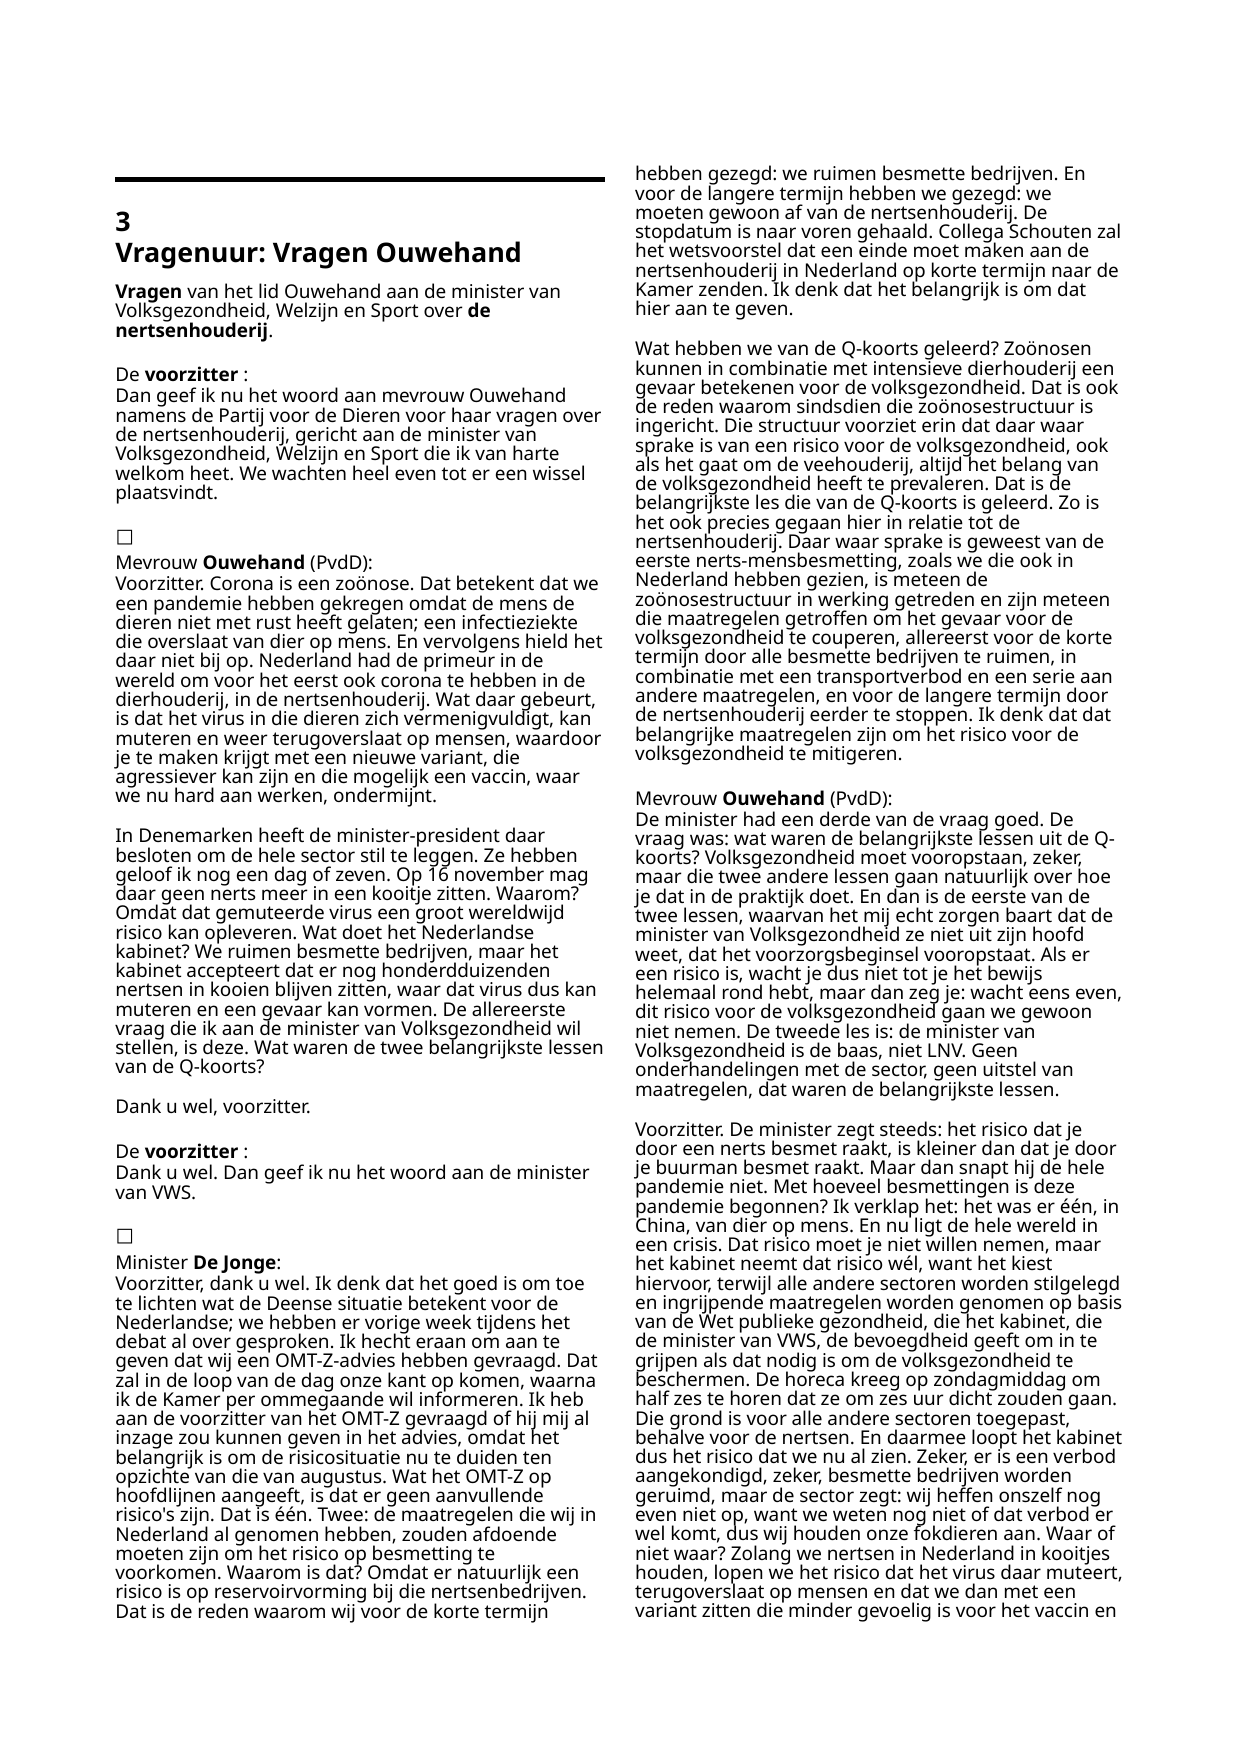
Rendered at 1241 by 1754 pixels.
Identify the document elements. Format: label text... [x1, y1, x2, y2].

text 3 [115, 203, 605, 239]
text Dank u wel, voorzitter. [115, 1098, 605, 1118]
text hebben gezegd: we ruimen besmette bedrijven. En voor de langere termijn hebben we gezegd: we moeten gewoon af van de nertsenhouderij. De stopdatum is naar voren gehaald. Collega Schouten zal het wetsvoorstel dat een einde moet maken aan de nertsenhouderij in Nederland op korte termijn naar de Kamer zenden. Ik denk dat het belangrijk is om dat hier aan te geven. [635, 165, 1125, 319]
text De voorzitter : [115, 1139, 605, 1164]
text Voorzitter, dank u wel. Ik denk dat het goed is om toe te lichten wat de Deense situatie betekent voor de Nederlandse; we hebben er vorige week tijdens het debat al over gesproken. Ik hecht eraan om aan te geven dat wij een OMT-Z-advies hebben gevraagd. Dat zal in de loop van de dag onze kant op komen, waarna ik de Kamer per ommegaande wil informeren. Ik heb aan de voorzitter van het OMT-Z gevraagd of hij mij al inzage zou kunnen geven in het advies, omdat het belangrijk is om de risicosituatie nu te duiden ten opzichte van die van augustus. Wat het OMT-Z op hoofdlijnen aangeeft, is dat er geen aanvullende risico's zijn. Dat is één. Twee: de maatregelen die wij in Nederland al genomen hebben, zouden afdoende moeten zijn om het risico op besmetting te voorkomen. Waarom is dat? Omdat er natuurlijk een risico is op reservoirvorming bij die nertsenbedrijven. Dat is de reden waarom wij voor de korte termijn [115, 1275, 605, 1622]
text In Denemarken heeft de minister-president daar besloten om de hele sector stil te leggen. Ze hebben geloof ik nog een dag of zeven. Op 16 november mag daar geen nerts meer in een kooitje zitten. Waarom? Omdat dat gemuteerde virus een groot wereldwijd risico kan opleveren. Wat doet het Nederlandse kabinet? We ruimen besmette bedrijven, maar het kabinet accepteert dat er nog honderdduizenden nertsen in kooien blijven zitten, waar dat virus dus kan muteren en een gevaar kan vormen. De allereerste vraag die ik aan de minister van Volksgezondheid wil stellen, is deze. Wat waren de twee belangrijkste lessen van de Q-koorts? [115, 827, 605, 1078]
text Mevrouw Ouwehand (PvdD): [115, 549, 605, 575]
text Voorzitter. De minister zegt steeds: het risico dat je door een nerts besmet raakt, is kleiner dan dat je door je buurman besmet raakt. Maar dan snapt hij de hele pandemie niet. Met hoeveel besmettingen is deze pandemie begonnen? Ik verklap het: het was er één, in China, van dier op mens. En nu ligt de hele wereld in een crisis. Dat risico moet je niet willen nemen, maar het kabinet neemt dat risico wél, want het kiest hiervoor, terwijl alle andere sectoren worden stilgelegd en ingrijpende maatregelen worden genomen op basis van de Wet publieke gezondheid, die het kabinet, die de minister van VWS, de bevoegdheid geeft om in te grijpen als dat nodig is om de volksgezondheid te beschermen. De horeca kreeg op zondagmiddag om half zes te horen dat ze om zes uur dicht zouden gaan. Die grond is voor alle andere sectoren toegepast, behalve voor de nertsen. En daarmee loopt het kabinet dus het risico dat we nu al zien. Zeker, er is een verbod aangekondigd, zeker, besmette bedrijven worden geruimd, maar de sector zegt: wij heffen onszelf nog even niet op, want we weten nog niet of dat verbod er wel komt, dus wij houden onze fokdieren aan. Waar of niet waar? Zolang we nertsen in Nederland in kooitjes houden, lopen we het risico dat het virus daar muteert, terugoverslaat op mensen en dat we dan met een variant zitten die minder gevoelig is voor het vaccin en [635, 1121, 1125, 1622]
text De minister had een derde van de vraag goed. De vraag was: wat waren de belangrijkste lessen uit de Q-koorts? Volksgezondheid moet vooropstaan, zeker, maar die twee andere lessen gaan natuurlijk over hoe je dat in de praktijk doet. En dan is de eerste van de twee lessen, waarvan het mij echt zorgen baart dat de minister van Volksgezondheid ze niet uit zijn hoofd weet, dat het voorzorgsbeginsel vooropstaat. Als er een risico is, wacht je dus niet tot je het bewijs helemaal rond hebt, maar dan zeg je: wacht eens even, dit risico voor de volksgezondheid gaan we gewoon niet nemen. De tweede les is: de minister van Volksgezondheid is de baas, niet LNV. Geen onderhandelingen met de sector, geen uitstel van maatregelen, dat waren de belangrijkste lessen. [635, 811, 1125, 1100]
text ⬜ [115, 524, 605, 549]
text Mevrouw Ouwehand (PvdD): [635, 785, 1125, 811]
text Vragenuur: Vragen Ouwehand [115, 239, 605, 283]
text Dan geef ik nu het woord aan mevrouw Ouwehand namens de Partij voor de Dieren voor haar vragen over de nertsenhouderij, gericht aan de minister van Volksgezondheid, Welzijn en Sport die ik van harte welkom heet. We wachten heel even tot er een wissel plaatsvindt. [115, 387, 605, 503]
text Dank u wel. Dan geef ik nu het woord aan de minister van VWS. [115, 1164, 605, 1203]
text Voorzitter. Corona is een zoönose. Dat betekent dat we een pandemie hebben gekregen omdat de mens de dieren niet met rust heeft gelaten; een infectieziekte die overslaat van dier op mens. En vervolgens hield het daar niet bij op. Nederland had de primeur in de wereld om voor het eerst ook corona te hebben in de dierhouderij, in de nertsenhouderij. Wat daar gebeurt, is dat het virus in die dieren zich vermenigvuldigt, kan muteren en weer terugoverslaat op mensen, waardoor je te maken krijgt met een nieuwe variant, die agressiever kan zijn en die mogelijk een vaccin, waar we nu hard aan werken, ondermijnt. [115, 575, 605, 807]
text Wat hebben we van de Q-koorts geleerd? Zoönosen kunnen in combinatie met intensieve dierhouderij een gevaar betekenen voor de volksgezondheid. Dat is ook de reden waarom sindsdien die zoönosestructuur is ingericht. Die structuur voorziet erin dat daar waar sprake is van een risico voor de volksgezondheid, ook als het gaat om de veehouderij, altijd het belang van de volksgezondheid heeft te prevaleren. Dat is de belangrijkste les die van de Q-koorts is geleerd. Zo is het ook precies gegaan hier in relatie tot de nertsenhouderij. Daar waar sprake is geweest van de eerste nerts-mensbesmetting, zoals we die ook in Nederland hebben gezien, is meteen de zoönosestructuur in werking getreden en zijn meteen die maatregelen getroffen om het gevaar voor de volksgezondheid te couperen, allereerst voor de korte termijn door alle besmette bedrijven te ruimen, in combinatie met een transportverbod en een serie aan andere maatregelen, en voor de langere termijn door de nertsenhouderij eerder te stoppen. Ik denk dat dat belangrijke maatregelen zijn om het risico voor de volksgezondheid te mitigeren. [635, 340, 1125, 764]
text ⬜ [115, 1224, 605, 1249]
text Vragen van het lid Ouwehand aan de minister van Volksgezondheid, Welzijn en Sport over de nertsenhouderij. [115, 283, 605, 341]
text De voorzitter : [115, 362, 605, 387]
text Minister De Jonge: [115, 1249, 605, 1275]
